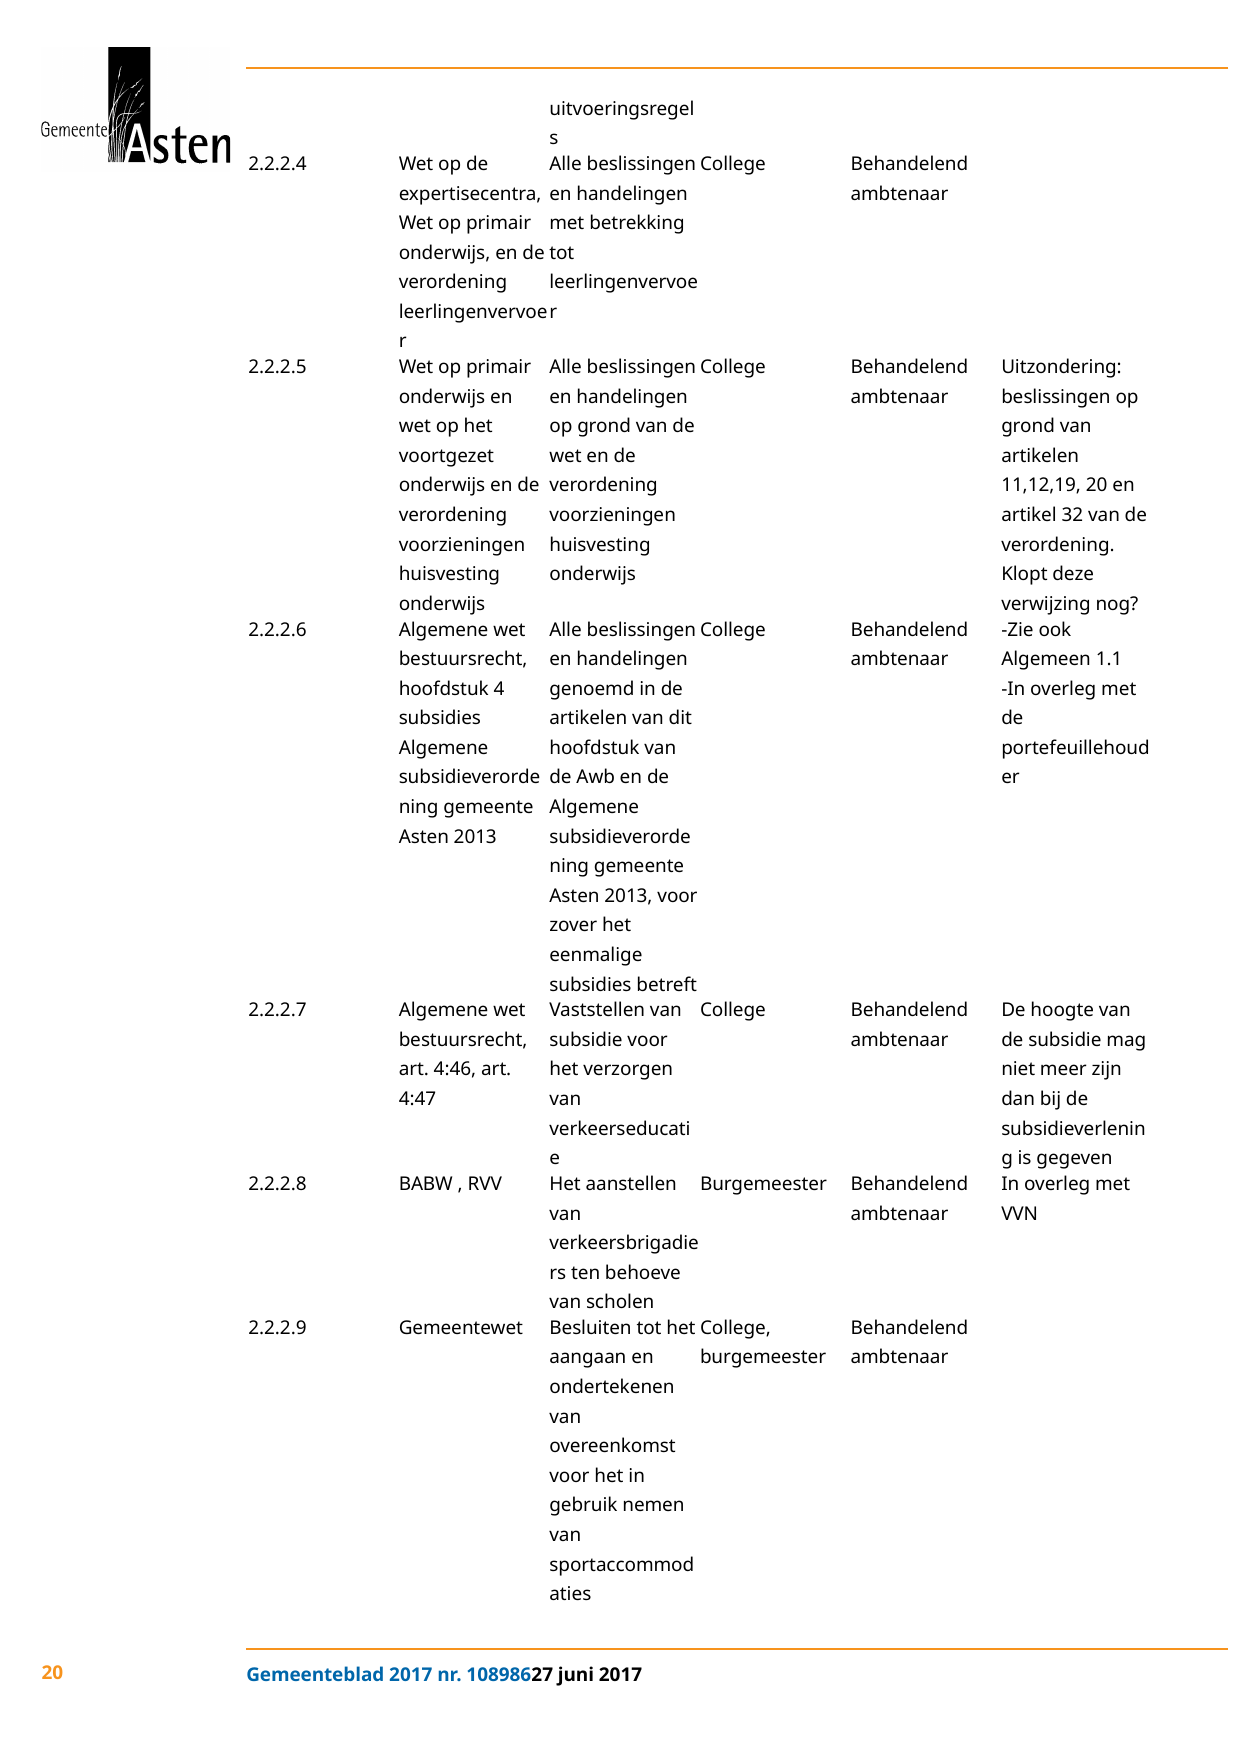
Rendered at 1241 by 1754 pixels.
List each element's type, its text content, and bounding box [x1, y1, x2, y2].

table_cell Behandelend ambtenaar [850, 353, 1001, 616]
picture [41, 47, 231, 172]
table_cell [399, 95, 549, 150]
table_cell [1001, 1314, 1152, 1606]
table_cell De hoogte van de subsidie mag niet meer zijn dan bij de subsidieverlening is gegeven [1001, 996, 1152, 1170]
table_cell Besluiten tot het aangaan en ondertekenen van overeenkomst voor het in gebruik nemen van sportaccommodaties [549, 1314, 700, 1606]
table_cell Behandelend ambtenaar [850, 150, 1001, 353]
table_cell Algemene wet bestuursrecht, art. 4:46, art. 4:47 [399, 996, 549, 1170]
table_cell Uitzondering: beslissingen op grond van artikelen 11,12,19, 20 en artikel 32 van de verordening. Klopt deze verwijzing nog? [1001, 353, 1152, 616]
table_cell Alle beslissingen en handelingen op grond van de wet en de verordening voorzieningen huisvesting onderwijs [549, 353, 700, 616]
table_cell 2.2.2.5 [248, 353, 398, 616]
table_cell Algemene wet bestuursrecht, hoofdstuk 4 subsidies Algemene subsidieverordening gemeente Asten 2013 [399, 616, 549, 996]
table_cell [1001, 150, 1152, 353]
table_cell Alle beslissingen en handelingen genoemd in de artikelen van dit hoofdstuk van de Awb en de Algemene subsidieverordening gemeente Asten 2013, voor zover het eenmalige subsidies betreft [549, 616, 700, 996]
table_cell College [700, 353, 850, 616]
table_cell 2.2.2.7 [248, 996, 398, 1170]
table_cell Behandelend ambtenaar [850, 1314, 1001, 1606]
table_cell Het aanstellen van verkeersbrigadiers ten behoeve van scholen [549, 1170, 700, 1314]
table_cell Behandelend ambtenaar [850, 996, 1001, 1170]
table_cell 2.2.2.8 [248, 1170, 398, 1314]
table_cell Wet op de expertisecentra, Wet op primair onderwijs, en de verordening leerlingenvervoer [399, 150, 549, 353]
table_cell Gemeentewet [399, 1314, 549, 1606]
table_cell In overleg met VVN [1001, 1170, 1152, 1314]
table_cell BABW , RVV [399, 1170, 549, 1314]
table_cell [700, 95, 850, 150]
table_cell 2.2.2.4 [248, 150, 398, 353]
table_cell Behandelend ambtenaar [850, 616, 1001, 996]
table_cell College [700, 616, 850, 996]
table_cell uitvoeringsregels [549, 95, 700, 150]
table_cell -Zie ook Algemeen 1.1 -In overleg met de portefeuillehouder [1001, 616, 1152, 996]
table_cell Vaststellen van subsidie voor het verzorgen van verkeerseducatie [549, 996, 700, 1170]
table_cell College, burgemeester [700, 1314, 850, 1606]
table_cell College [700, 150, 850, 353]
table_cell Wet op primair onderwijs en wet op het voortgezet onderwijs en de verordening voorzieningen huisvesting onderwijs [399, 353, 549, 616]
table_cell [850, 95, 1001, 150]
table_cell Alle beslissingen en handelingen met betrekking tot leerlingenvervoer [549, 150, 700, 353]
table_cell [1001, 95, 1152, 150]
table_cell [248, 95, 398, 150]
table_cell Burgemeester [700, 1170, 850, 1314]
table_cell 2.2.2.9 [248, 1314, 398, 1606]
table_cell College [700, 996, 850, 1170]
table_cell Behandelend ambtenaar [850, 1170, 1001, 1314]
table_cell 2.2.2.6 [248, 616, 398, 996]
